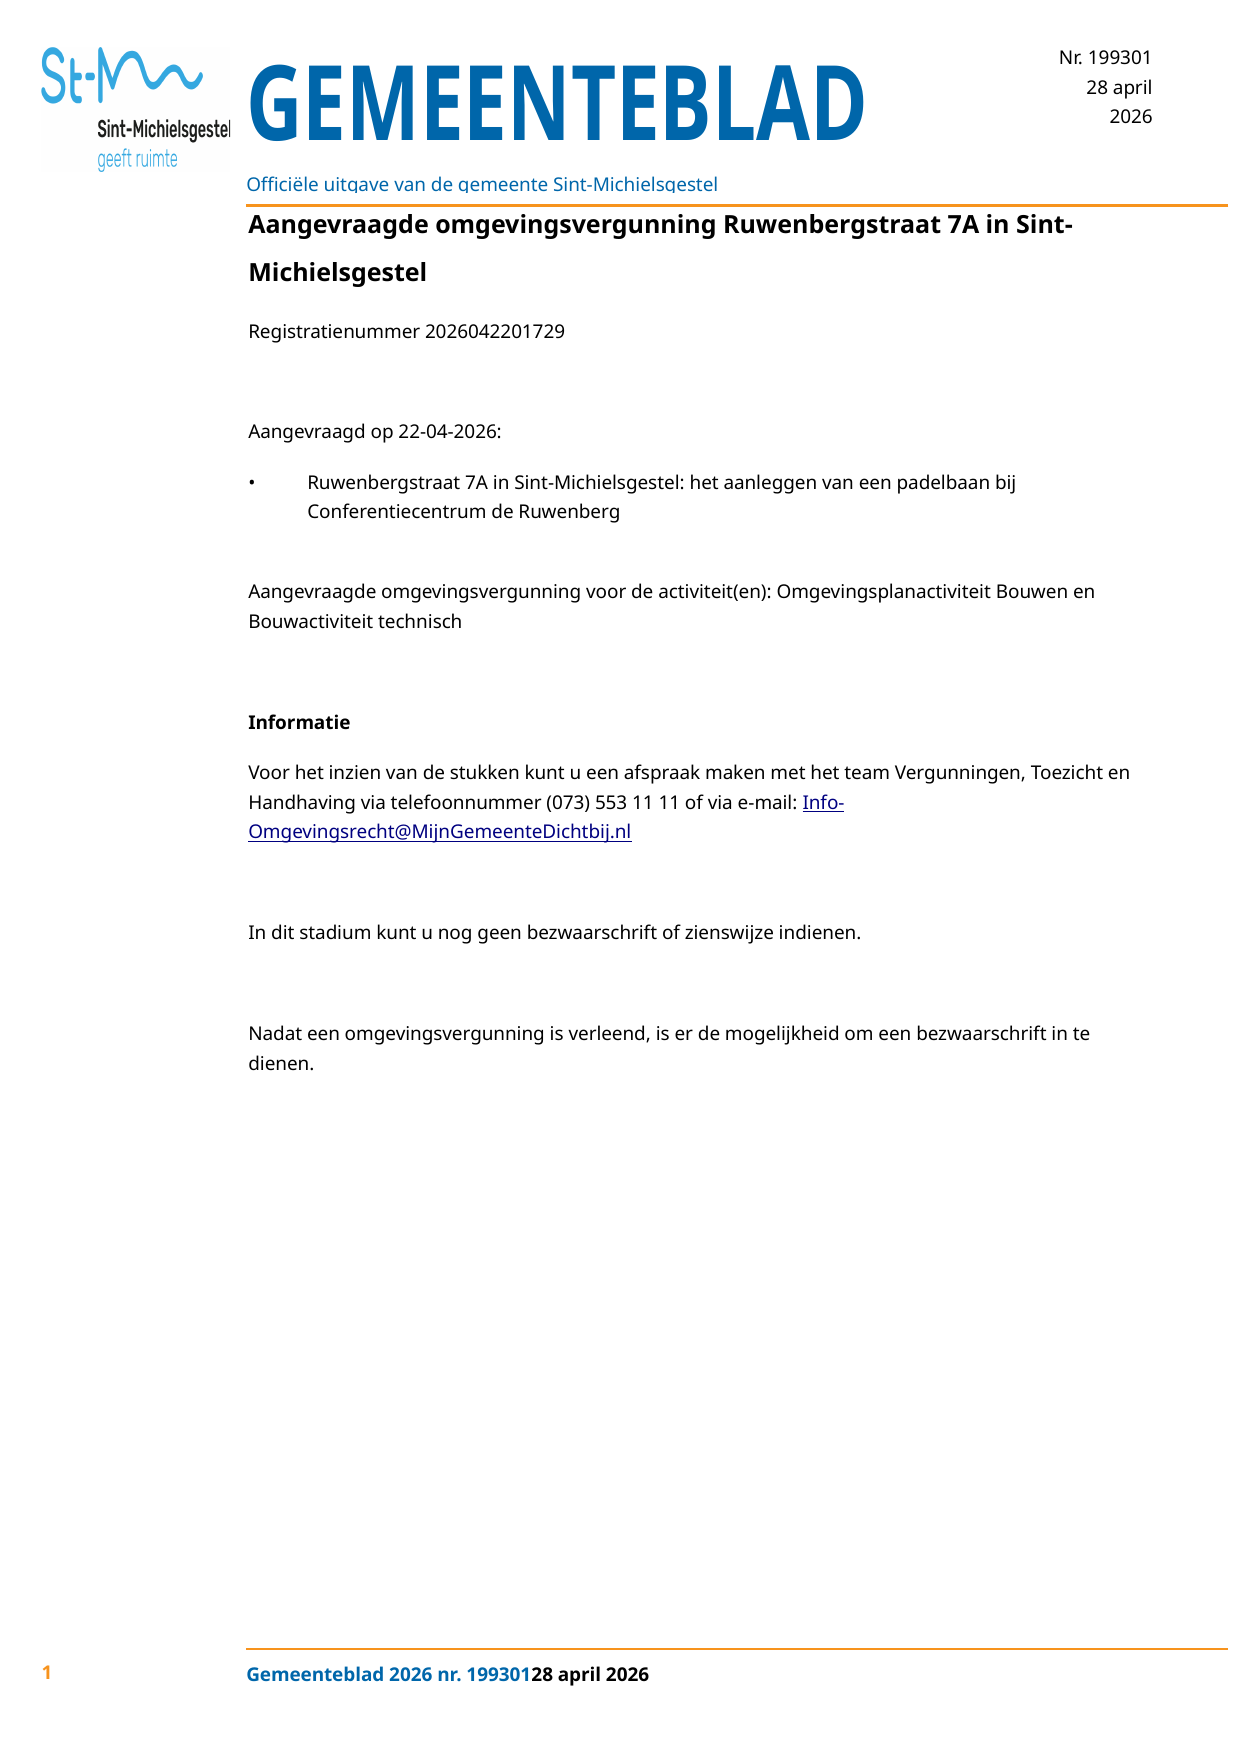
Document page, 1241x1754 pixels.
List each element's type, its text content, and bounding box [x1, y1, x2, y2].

text Nadat een omgevingsvergunning is verleend, is er de mogelijkheid om een bezwaarschrift in te dienen. [248, 1020, 1152, 1076]
text In dit stadium kunt u nog geen bezwaarschrift of zienswijze indienen. [248, 919, 1152, 945]
text Aangevraagde omgevingsvergunning Ruwenbergstraat 7A in Sint-Michielsgestel [248, 207, 1152, 288]
text Aangevraagde omgevingsvergunning voor de activiteit(en): Omgevingsplanactiviteit Bouwen en Bouwactiviteit technisch [248, 579, 1152, 634]
list Ruwenbergstraat 7A in Sint-Michielsgestel: het aanleggen van een padelbaan bij Conferentiecentrum de Ruwenberg [248, 469, 1152, 524]
text Registratienummer 2026042201729 [248, 318, 1152, 344]
text Informatie [248, 709, 1152, 735]
text Voor het inzien van de stukken kunt u een afspraak maken met het team Vergunningen, Toezicht en Handhaving via telefoonnummer (073) 553 11 11 of via e-mail: Info-Omgevingsrecht@MijnGemeenteDichtbij.nl [248, 759, 1152, 844]
picture [41, 47, 231, 172]
text Aangevraagd op 22-04-2026: [248, 419, 1152, 444]
